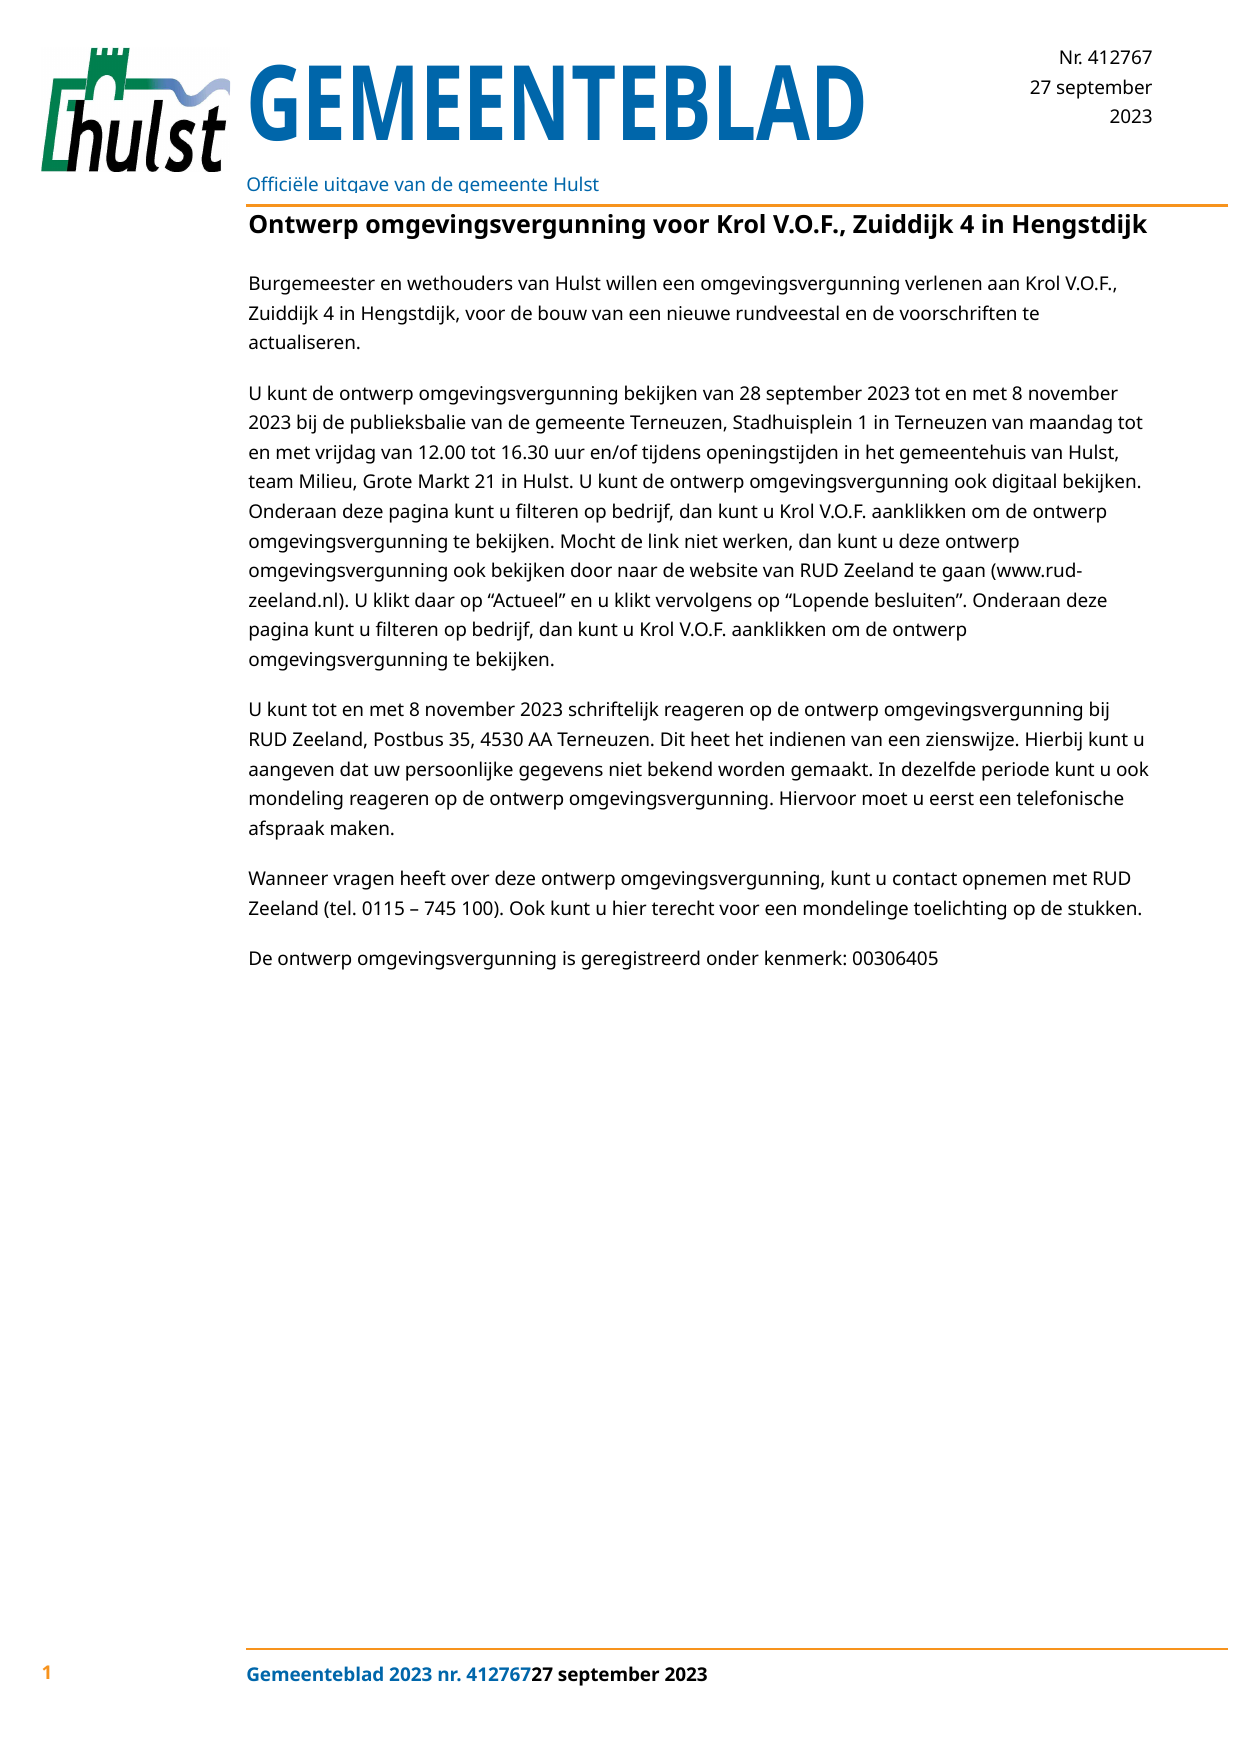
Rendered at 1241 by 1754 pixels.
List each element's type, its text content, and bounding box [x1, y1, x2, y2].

text U kunt tot en met 8 november 2023 schriftelijk reageren op de ontwerp omgevingsvergunning bij RUD Zeeland, Postbus 35, 4530 AA Terneuzen. Dit heet het indienen van een zienswijze. Hierbij kunt u aangeven dat uw persoonlijke gegevens niet bekend worden gemaakt. In dezelfde periode kunt u ook mondeling reageren op de ontwerp omgevingsvergunning. Hiervoor moet u eerst een telefonische afspraak maken. [248, 697, 1152, 841]
text Wanneer vragen heeft over deze ontwerp omgevingsvergunning, kunt u contact opnemen met RUD Zeeland (tel. 0115 – 745 100). Ook kunt u hier terecht voor een mondelinge toelichting op de stukken. [248, 865, 1152, 921]
text De ontwerp omgevingsvergunning is geregistreerd onder kenmerk: 00306405 [248, 945, 1152, 971]
text Ontwerp omgevingsvergunning voor Krol V.O.F., Zuiddijk 4 in Hengstdijk [248, 207, 1152, 241]
text Burgemeester en wethouders van Hulst willen een omgevingsvergunning verlenen aan Krol V.O.F., Zuiddijk 4 in Hengstdijk, voor de bouw van een nieuwe rundveestal en de voorschriften te actualiseren. [248, 270, 1152, 355]
text U kunt de ontwerp omgevingsvergunning bekijken van 28 september 2023 tot en met 8 november 2023 bij de publieksbalie van de gemeente Terneuzen, Stadhuisplein 1 in Terneuzen van maandag tot en met vrijdag van 12.00 tot 16.30 uur en/of tijdens openingstijden in het gemeentehuis van Hulst, team Milieu, Grote Markt 21 in Hulst. U kunt de ontwerp omgevingsvergunning ook digitaal bekijken. Onderaan deze pagina kunt u filteren op bedrijf, dan kunt u Krol V.O.F. aanklikken om de ontwerp omgevingsvergunning te bekijken. Mocht de link niet werken, dan kunt u deze ontwerp omgevingsvergunning ook bekijken door naar de website van RUD Zeeland te gaan (www.rud-zeeland.nl). U klikt daar op “Actueel” en u klikt vervolgens op “Lopende besluiten”. Onderaan deze pagina kunt u filteren op bedrijf, dan kunt u Krol V.O.F. aanklikken om de ontwerp omgevingsvergunning te bekijken. [248, 380, 1152, 672]
picture [41, 47, 231, 172]
